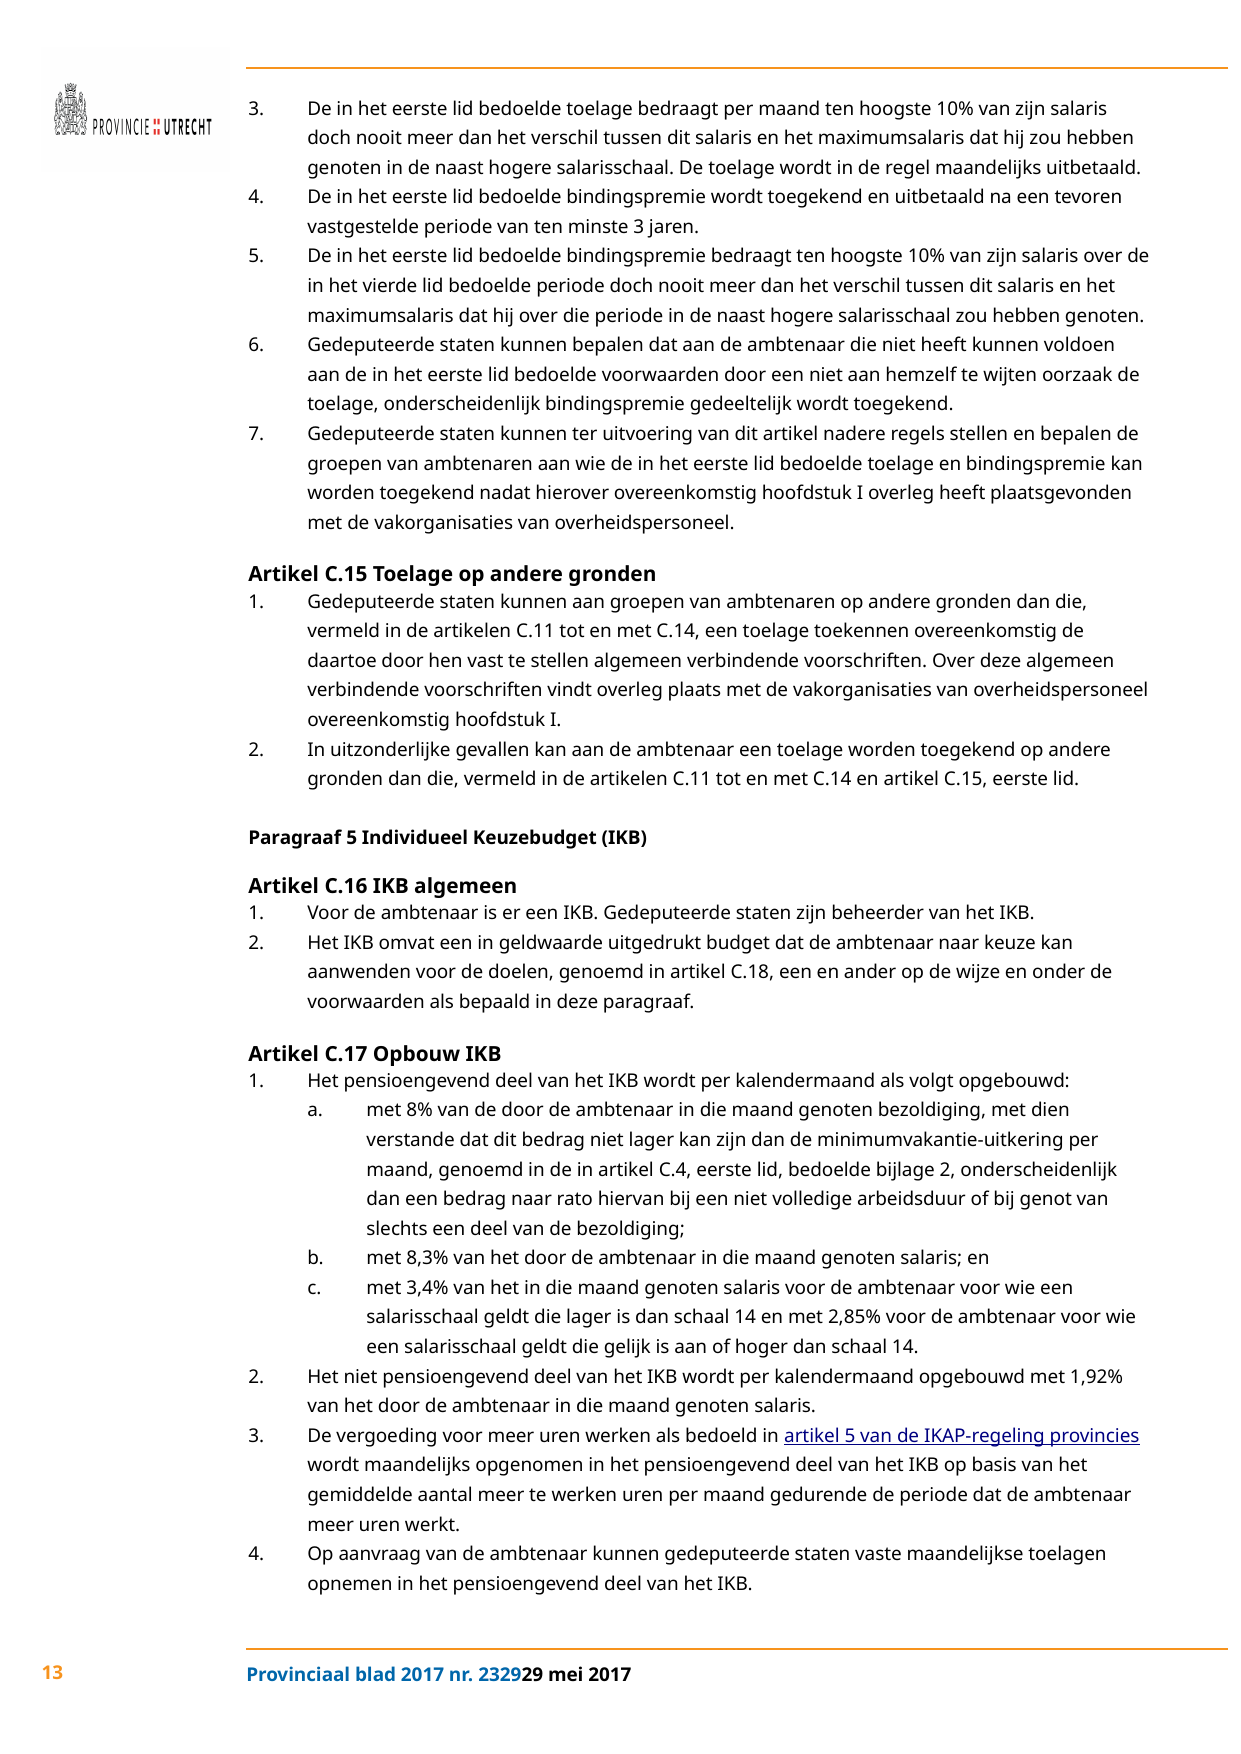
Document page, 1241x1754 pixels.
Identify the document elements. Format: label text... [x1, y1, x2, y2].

list met 8,3% van het door de ambtenaar in die maand genoten salaris; en [307, 1244, 1152, 1270]
text Artikel C.16 IKB algemeen [248, 871, 1152, 899]
list Op aanvraag van de ambtenaar kunnen gedeputeerde staten vaste maandelijkse toelagen opnemen in het pensioengevend deel van het IKB. [248, 1540, 1152, 1596]
list In uitzonderlijke gevallen kan aan de ambtenaar een toelage worden toegekend op andere gronden dan die, vermeld in de artikelen C.11 tot en met C.14 en artikel C.15, eerste lid. [248, 736, 1152, 791]
list met 3,4% van het in die maand genoten salaris voor de ambtenaar voor wie een salarisschaal geldt die lager is dan schaal 14 en met 2,85% voor de ambtenaar voor wie een salarisschaal geldt die gelijk is aan of hoger dan schaal 14. [307, 1274, 1152, 1359]
list De vergoeding voor meer uren werken als bedoeld in artikel 5 van de IKAP-regeling provincies wordt maandelijks opgenomen in het pensioengevend deel van het IKB op basis van het gemiddelde aantal meer te werken uren per maand gedurende de periode dat de ambtenaar meer uren werkt. [248, 1422, 1152, 1537]
list Het pensioengevend deel van het IKB wordt per kalendermaand als volgt opgebouwd: [248, 1067, 1152, 1093]
text Paragraaf 5 Individueel Keuzebudget (IKB) [248, 824, 1152, 850]
text Artikel C.17 Opbouw IKB [248, 1039, 1152, 1067]
list De in het eerste lid bedoelde toelage bedraagt per maand ten hoogste 10% van zijn salaris doch nooit meer dan het verschil tussen dit salaris en het maximumsalaris dat hij zou hebben genoten in de naast hogere salarisschaal. De toelage wordt in de regel maandelijks uitbetaald. [248, 95, 1152, 180]
picture [41, 47, 231, 172]
list Gedeputeerde staten kunnen bepalen dat aan de ambtenaar die niet heeft kunnen voldoen aan de in het eerste lid bedoelde voorwaarden door een niet aan hemzelf te wijten oorzaak de toelage, onderscheidenlijk bindingspremie gedeeltelijk wordt toegekend. [248, 331, 1152, 416]
list Het IKB omvat een in geldwaarde uitgedrukt budget dat de ambtenaar naar keuze kan aanwenden voor de doelen, genoemd in artikel C.18, een en ander op de wijze en onder de voorwaarden als bepaald in deze paragraaf. [248, 929, 1152, 1014]
list De in het eerste lid bedoelde bindingspremie wordt toegekend en uitbetaald na een tevoren vastgestelde periode van ten minste 3 jaren. [248, 183, 1152, 239]
list Gedeputeerde staten kunnen ter uitvoering van dit artikel nadere regels stellen en bepalen de groepen van ambtenaren aan wie de in het eerste lid bedoelde toelage en bindingspremie kan worden toegekend nadat hierover overeenkomstig hoofdstuk I overleg heeft plaatsgevonden met de vakorganisaties van overheidspersoneel. [248, 420, 1152, 535]
list met 8% van de door de ambtenaar in die maand genoten bezoldiging, met dien verstande dat dit bedrag niet lager kan zijn dan de minimumvakantie-uitkering per maand, genoemd in de in artikel C.4, eerste lid, bedoelde bijlage 2, onderscheidenlijk dan een bedrag naar rato hiervan bij een niet volledige arbeidsduur of bij genot van slechts een deel van de bezoldiging; [307, 1097, 1152, 1241]
list Het niet pensioengevend deel van het IKB wordt per kalendermaand opgebouwd met 1,92% van het door de ambtenaar in die maand genoten salaris. [248, 1363, 1152, 1418]
list De in het eerste lid bedoelde bindingspremie bedraagt ten hoogste 10% van zijn salaris over de in het vierde lid bedoelde periode doch nooit meer dan het verschil tussen dit salaris en het maximumsalaris dat hij over die periode in de naast hogere salarisschaal zou hebben genoten. [248, 243, 1152, 328]
list Gedeputeerde staten kunnen aan groepen van ambtenaren op andere gronden dan die, vermeld in de artikelen C.11 tot en met C.14, een toelage toekennen overeenkomstig de daartoe door hen vast te stellen algemeen verbindende voorschriften. Over deze algemeen verbindende voorschriften vindt overleg plaats met de vakorganisaties van overheidspersoneel overeenkomstig hoofdstuk I. [248, 588, 1152, 732]
list Voor de ambtenaar is er een IKB. Gedeputeerde staten zijn beheerder van het IKB. [248, 899, 1152, 925]
text Artikel C.15 Toelage op andere gronden [248, 559, 1152, 588]
